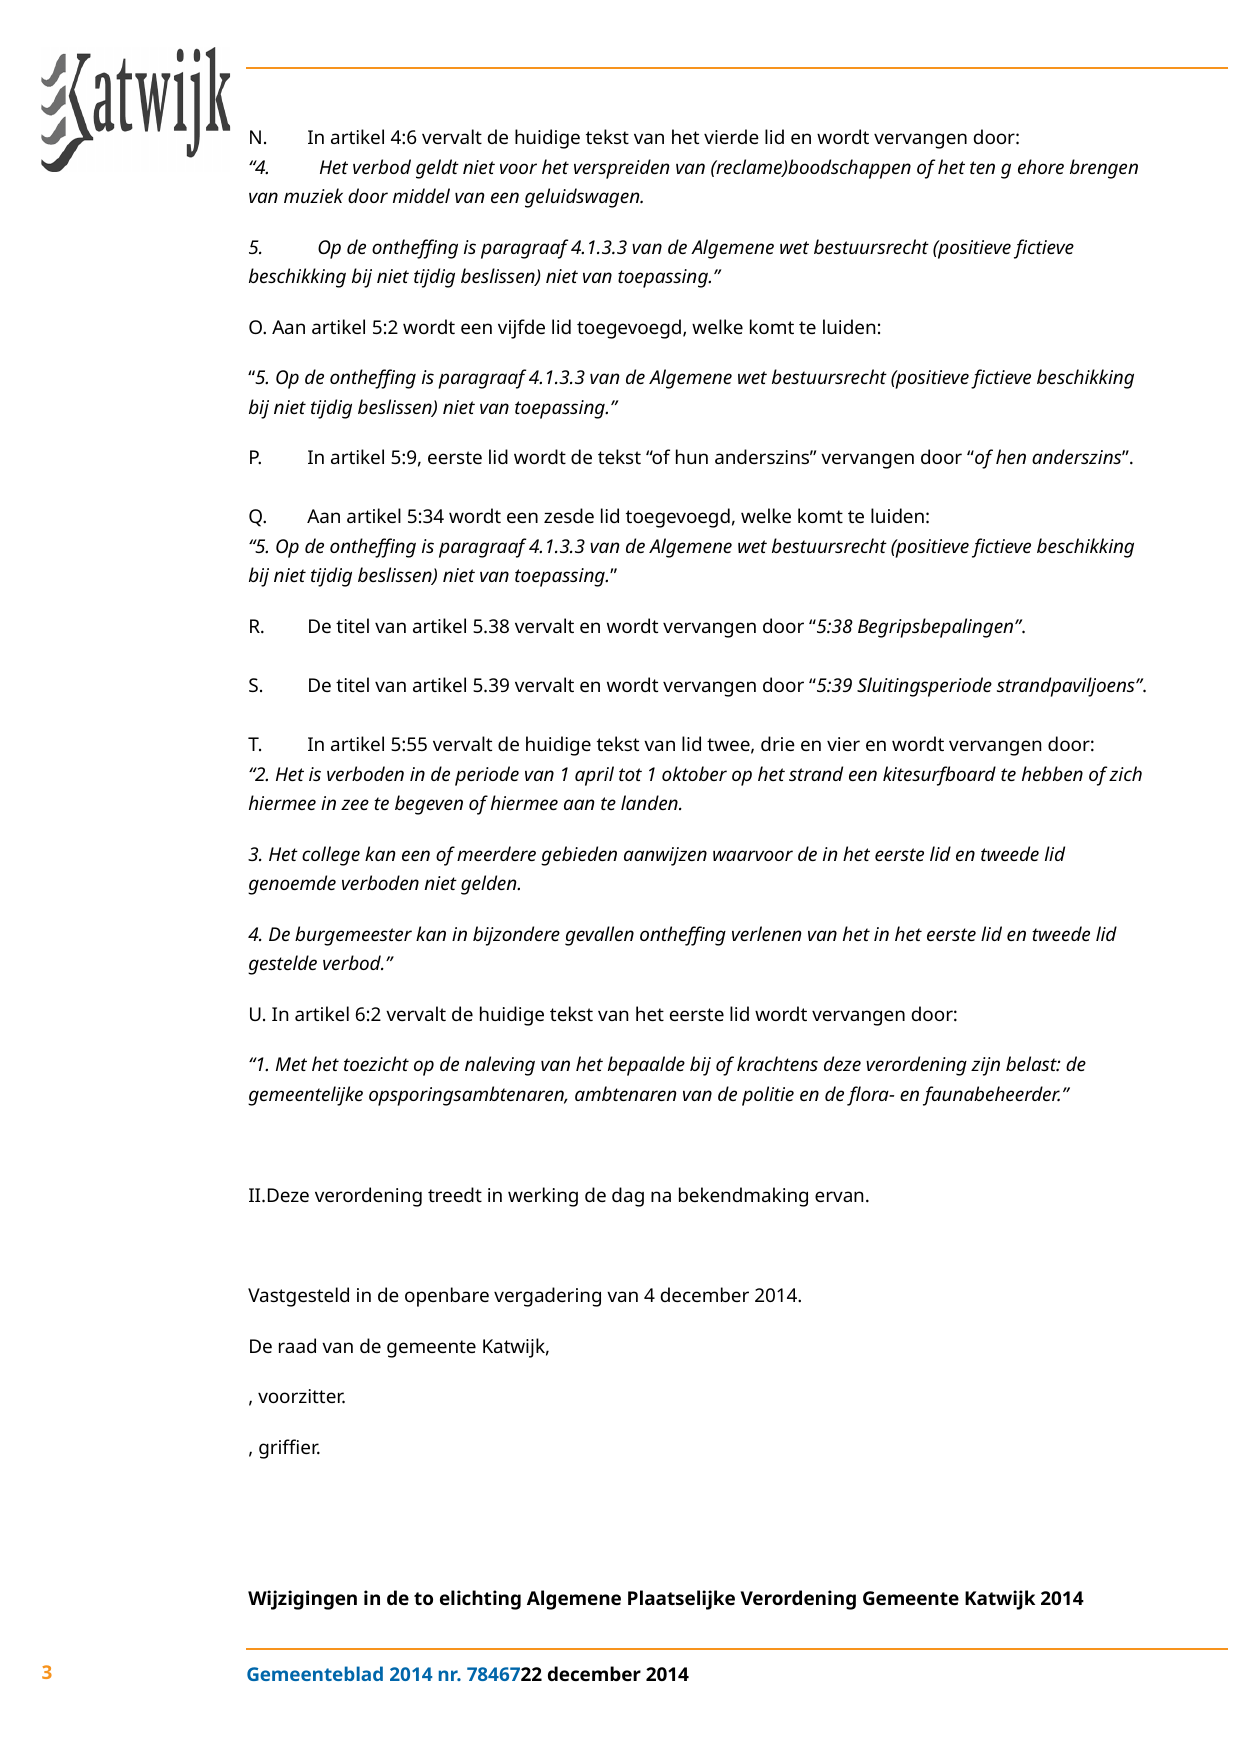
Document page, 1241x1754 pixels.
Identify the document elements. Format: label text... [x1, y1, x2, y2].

text “5. Op de ontheffing is paragraaf 4.1.3.3 van de Algemene wet bestuursrecht (positieve fictieve beschikking bij niet tijdig beslissen) niet van toepassing.” [248, 364, 1152, 420]
text “5. Op de ontheffing is paragraaf 4.1.3.3 van de Algemene wet bestuursrecht (positieve fictieve beschikking bij niet tijdig beslissen) niet van toepassing.” [248, 533, 1152, 588]
text “1. Met het toezicht op de naleving van het bepaalde bij of krachtens deze verordening zijn belast: de gemeentelijke opsporingsambtenaren, ambtenaren van de politie en de flora- en faunabeheerder.” [248, 1051, 1152, 1107]
text “4. Het verbod geldt niet voor het verspreiden van (reclame)boodschappen of het ten g ehore brengen van muziek door middel van een geluidswagen. [248, 154, 1152, 209]
text , griffier. [248, 1434, 1152, 1460]
list In artikel 5:55 vervalt de huidige tekst van lid twee, drie en vier en wordt vervangen door: [248, 731, 1152, 757]
text O. Aan artikel 5:2 wordt een vijfde lid toegevoegd, welke komt te luiden: [248, 314, 1152, 340]
text Wijzigingen in de to elichting Algemene Plaatselijke Verordening Gemeente Katwijk 2014 [248, 1585, 1152, 1611]
list De titel van artikel 5.39 vervalt en wordt vervangen door “5:39 Sluitingsperiode strandpaviljoens”. [248, 672, 1152, 698]
text U. In artikel 6:2 vervalt de huidige tekst van het eerste lid wordt vervangen door: [248, 1001, 1152, 1027]
text 3. Het college kan een of meerdere gebieden aanwijzen waarvoor de in het eerste lid en tweede lid genoemde verboden niet gelden. [248, 841, 1152, 896]
list Aan artikel 5:34 wordt een zesde lid toegevoegd, welke komt te luiden: [248, 503, 1152, 529]
text 5. Op de ontheffing is paragraaf 4.1.3.3 van de Algemene wet bestuursrecht (positieve fictieve beschikking bij niet tijdig beslissen) niet van toepassing.” [248, 234, 1152, 289]
text De raad van de gemeente Katwijk, [248, 1333, 1152, 1359]
picture [41, 47, 231, 172]
text , voorzitter. [248, 1383, 1152, 1409]
text Vastgesteld in de openbare vergadering van 4 december 2014. [248, 1283, 1152, 1308]
text “2. Het is verboden in de periode van 1 april tot 1 oktober op het strand een kitesurfboard te hebben of zich hiermee in zee te begeven of hiermee aan te landen. [248, 761, 1152, 816]
list De titel van artikel 5.38 vervalt en wordt vervangen door “5:38 Begripsbepalingen”. [248, 613, 1152, 639]
text 4. De burgemeester kan in bijzondere gevallen ontheffing verlenen van het in het eerste lid en tweede lid gestelde verbod.” [248, 921, 1152, 976]
text II.Deze verordening treedt in werking de dag na bekendmaking ervan. [248, 1182, 1152, 1208]
list In artikel 5:9, eerste lid wordt de tekst “of hun anderszins” vervangen door “of hen anderszins”. [248, 444, 1152, 470]
list In artikel 4:6 vervalt de huidige tekst van het vierde lid en wordt vervangen door: [248, 124, 1152, 150]
